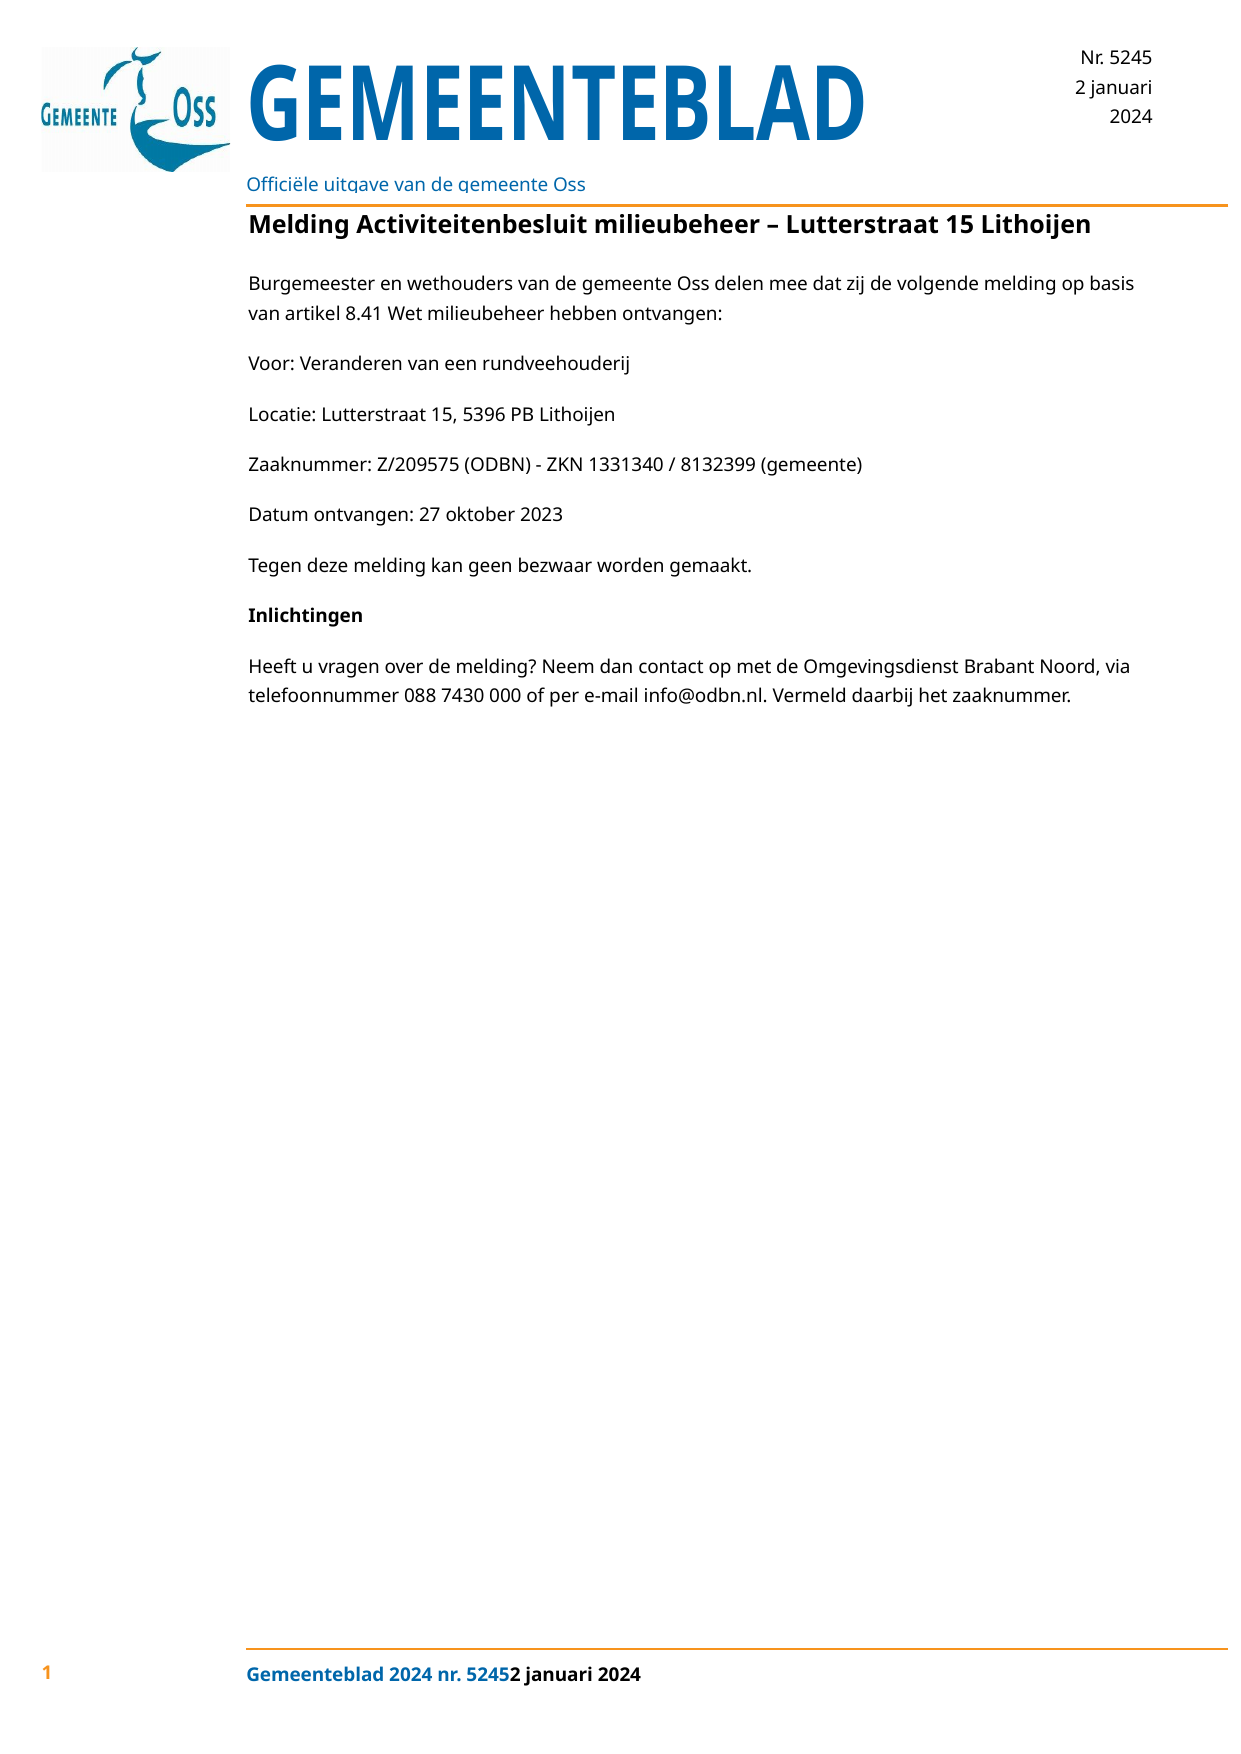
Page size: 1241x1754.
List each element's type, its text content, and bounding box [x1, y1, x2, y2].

text Locatie: Lutterstraat 15, 5396 PB Lithoijen [248, 401, 1152, 426]
picture [41, 47, 231, 172]
text Heeft u vragen over de melding? Neem dan contact op met de Omgevingsdienst Brabant Noord, via telefoonnummer 088 7430 000 of per e-mail info@odbn.nl. Vermeld daarbij het zaaknummer. [248, 653, 1152, 708]
text Melding Activiteitenbesluit milieubeheer – Lutterstraat 15 Lithoijen [248, 207, 1152, 241]
text Burgemeester en wethouders van de gemeente Oss delen mee dat zij de volgende melding op basis van artikel 8.41 Wet milieubeheer hebben ontvangen: [248, 270, 1152, 326]
text Datum ontvangen: 27 oktober 2023 [248, 502, 1152, 527]
text Inlichtingen [248, 602, 1152, 628]
text Zaaknummer: Z/209575 (ODBN) - ZKN 1331340 / 8132399 (gemeente) [248, 451, 1152, 477]
text Voor: Veranderen van een rundveehouderij [248, 350, 1152, 376]
text Tegen deze melding kan geen bezwaar worden gemaakt. [248, 552, 1152, 578]
